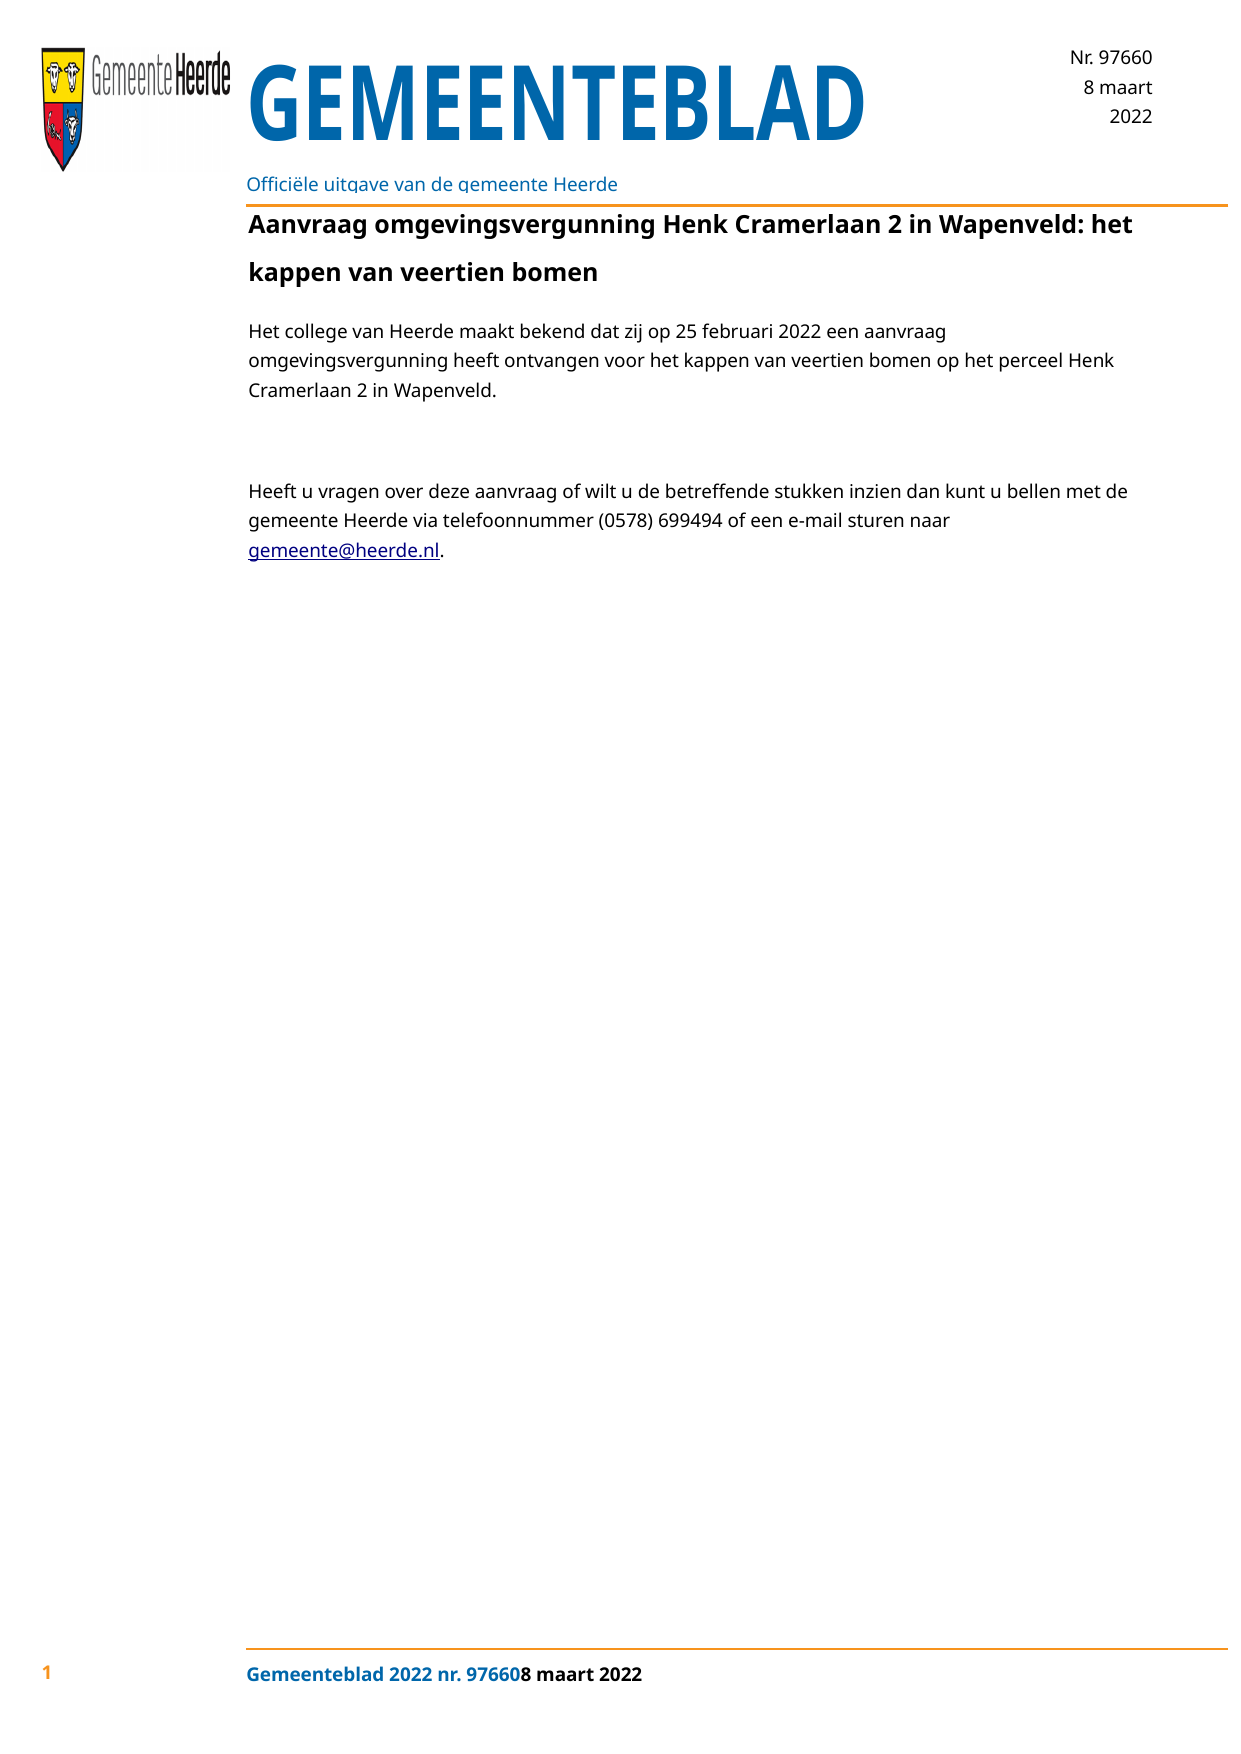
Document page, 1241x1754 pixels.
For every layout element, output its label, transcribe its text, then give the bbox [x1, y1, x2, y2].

picture [41, 47, 231, 172]
text Het college van Heerde maakt bekend dat zij op 25 februari 2022 een aanvraag omgevingsvergunning heeft ontvangen voor het kappen van veertien bomen op het perceel Henk Cramerlaan 2 in Wapenveld. [248, 318, 1152, 403]
text Aanvraag omgevingsvergunning Henk Cramerlaan 2 in Wapenveld: het kappen van veertien bomen [248, 207, 1152, 288]
text Heeft u vragen over deze aanvraag of wilt u de betreffende stukken inzien dan kunt u bellen met de gemeente Heerde via telefoonnummer (0578) 699494 of een e-mail sturen naar gemeente@heerde.nl. [248, 478, 1152, 563]
